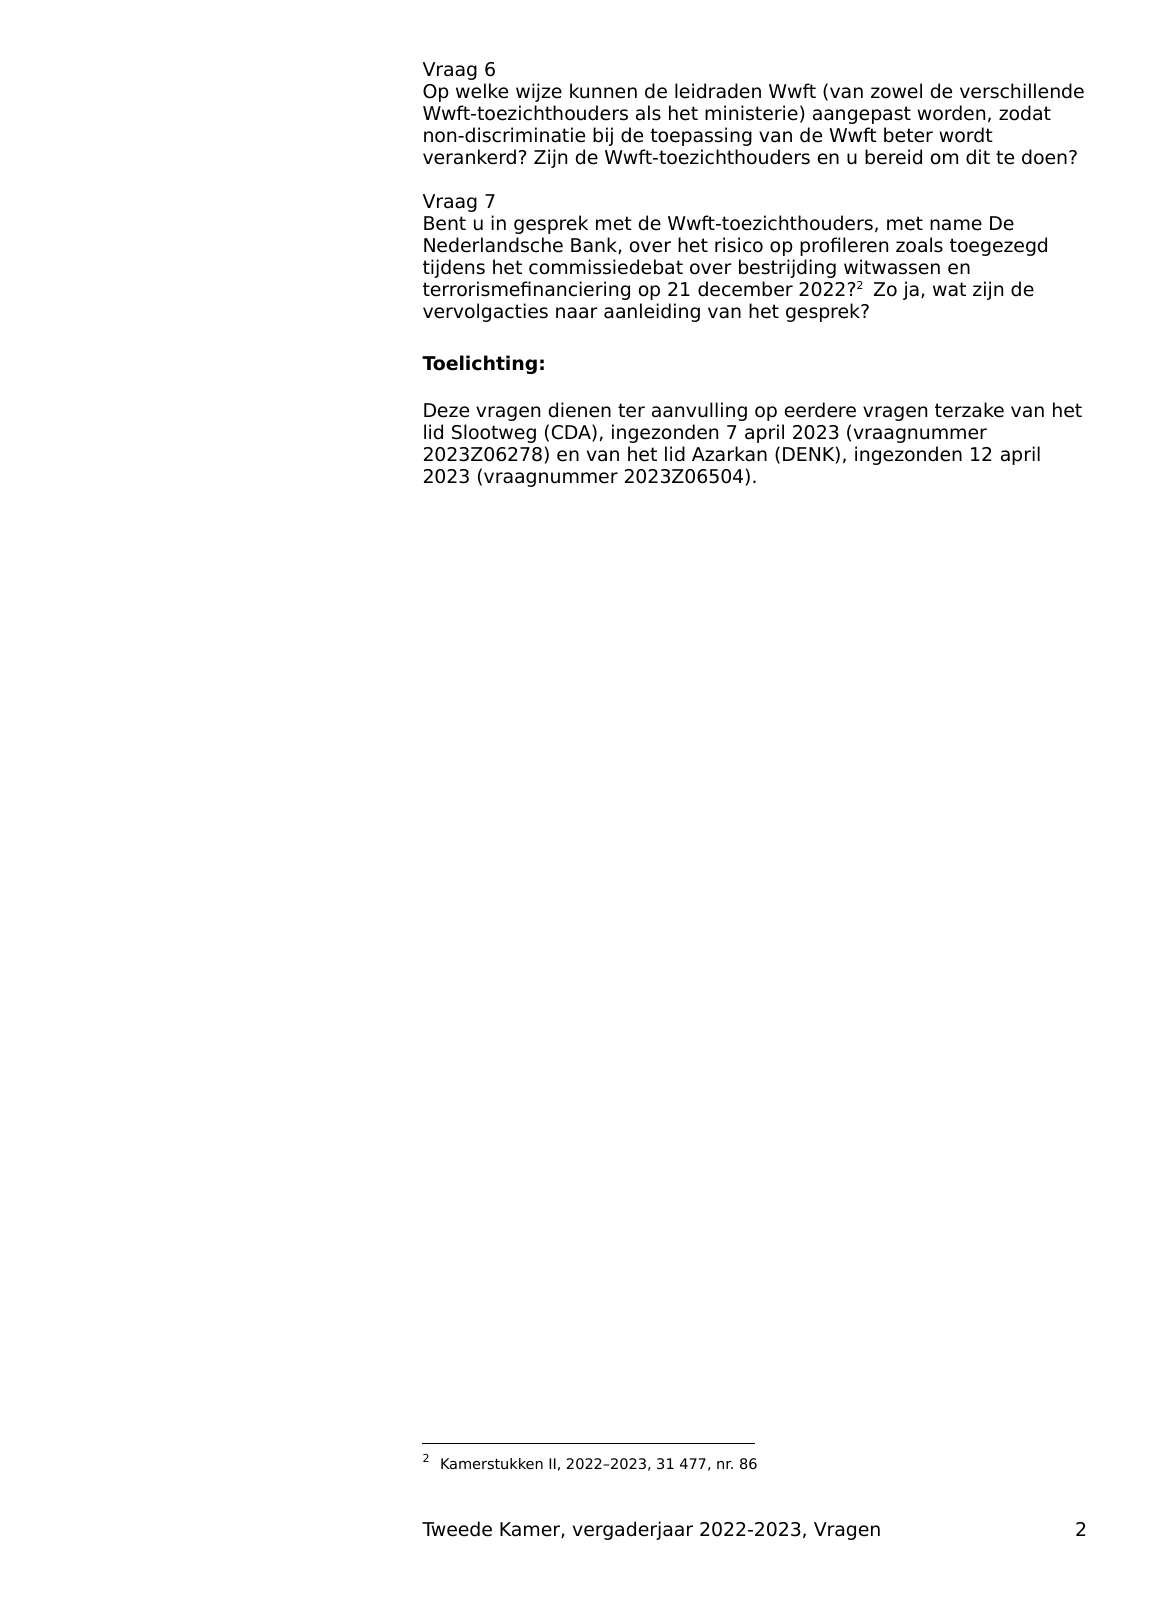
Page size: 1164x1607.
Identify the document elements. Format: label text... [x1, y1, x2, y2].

text Bent u in gesprek met de Wwft-toezichthouders, met name De Nederlandsche Bank, over het risico op profileren zoals toegezegd tijdens het commissiedebat over bestrijding witwassen en terrorismefinanciering op 21 december 2022? Zo ja, wat zijn de vervolgacties naar aanleiding van het gesprek? [422, 213, 1087, 323]
text Op welke wijze kunnen de leidraden Wwft (van zowel de verschillende Wwft-toezichthouders als het ministerie) aangepast worden, zodat non-discriminatie bij de toepassing van de Wwft beter wordt verankerd? Zijn de Wwft-toezichthouders en u bereid om dit te doen? [422, 81, 1087, 169]
text Vraag 6 [422, 59, 1087, 81]
text Vraag 7 [422, 191, 1087, 213]
text Deze vragen dienen ter aanvulling op eerdere vragen terzake van het lid Slootweg (CDA), ingezonden 7 april 2023 (vraagnummer 2023Z06278) en van het lid Azarkan (DENK), ingezonden 12 april 2023 (vraagnummer 2023Z06504). [422, 400, 1087, 488]
text Kamerstukken II, 2022–2023, 31 477, nr. 86 [422, 1452, 1087, 1474]
subtitle Toelichting: [422, 353, 1087, 375]
